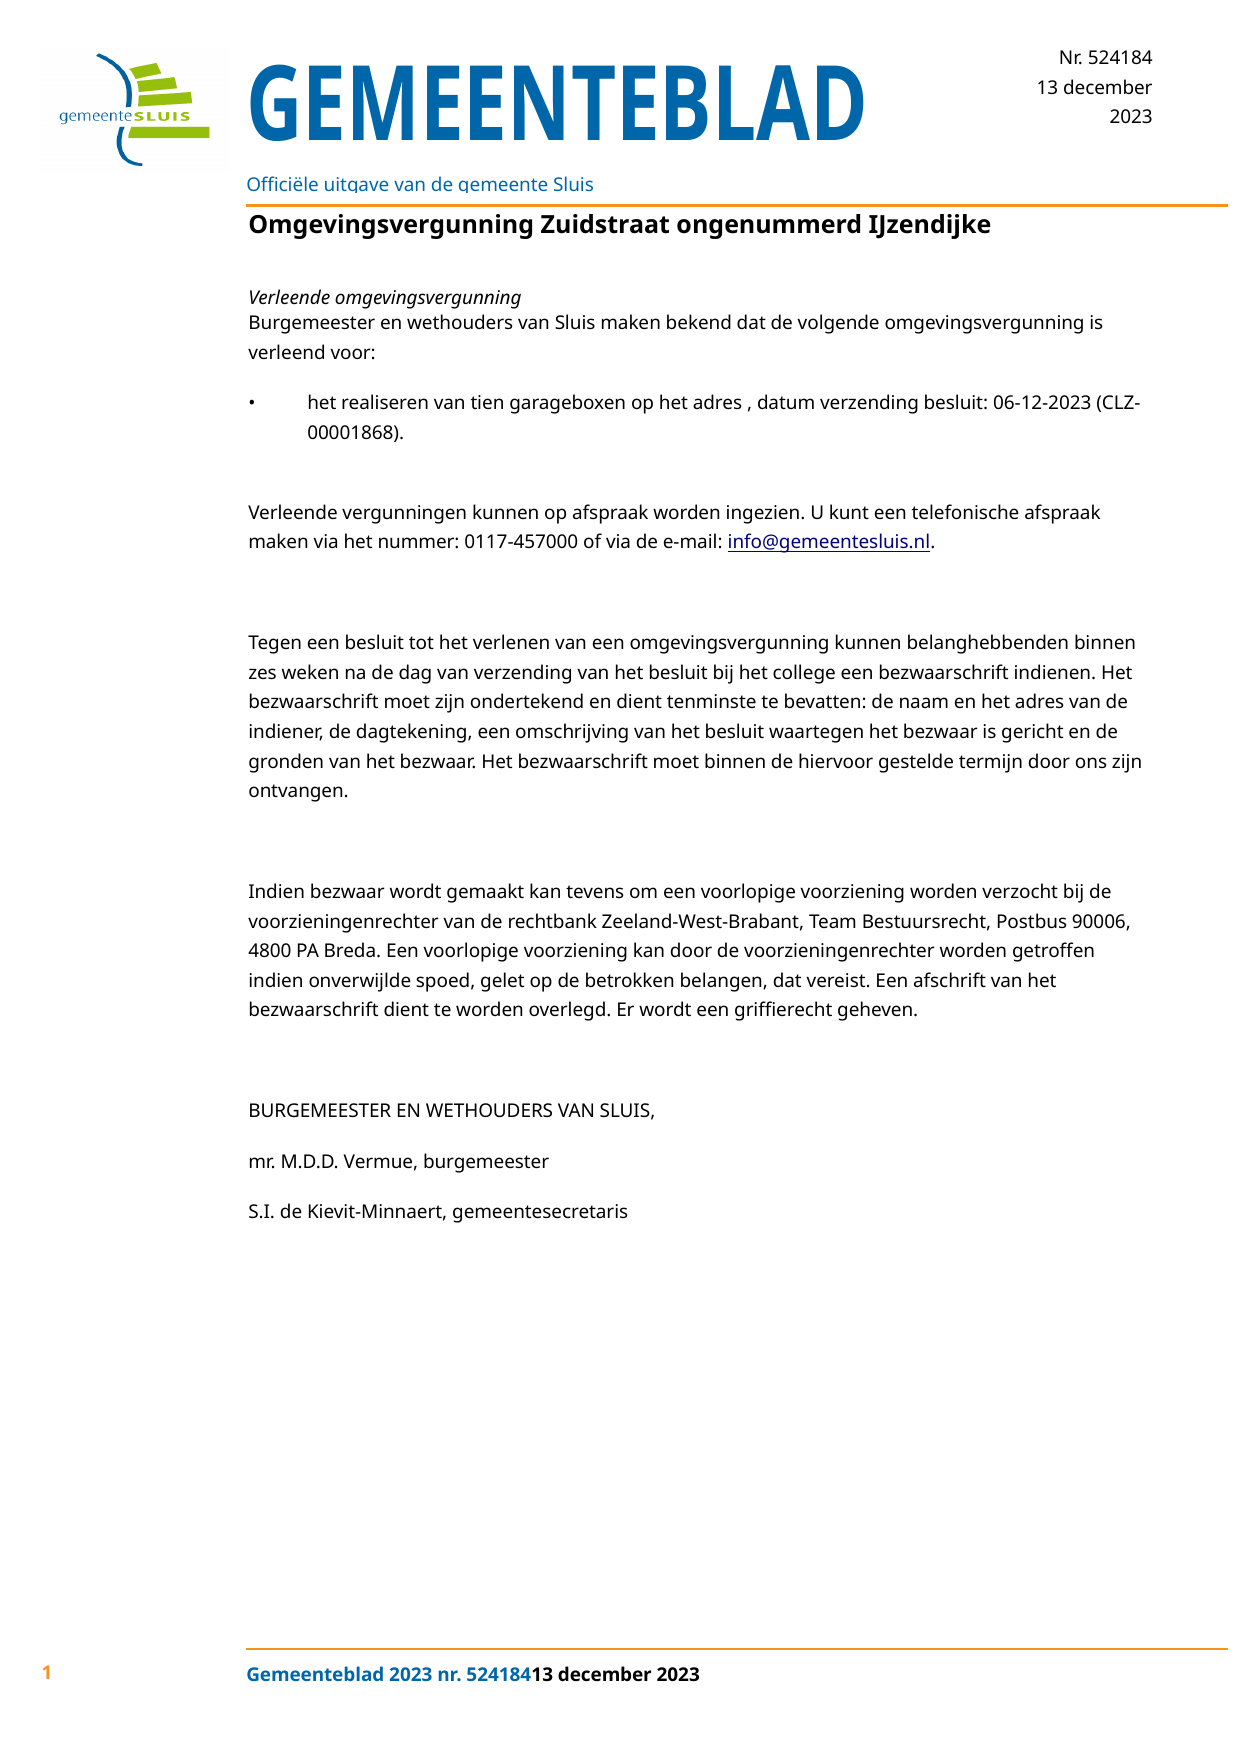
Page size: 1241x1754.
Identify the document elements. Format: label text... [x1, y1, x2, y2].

text mr. M.D.D. Vermue, burgemeester [248, 1148, 1152, 1174]
picture [41, 47, 231, 172]
text Verleende omgevingsvergunning [248, 284, 1152, 309]
text Burgemeester en wethouders van Sluis maken bekend dat de volgende omgevingsvergunning is verleend voor: [248, 309, 1152, 365]
text Omgevingsvergunning Zuidstraat ongenummerd IJzendijke [248, 207, 1152, 241]
text Verleende vergunningen kunnen op afspraak worden ingezien. U kunt een telefonische afspraak maken via het nummer: 0117-457000 of via de e-mail: info@gemeentesluis.nl. [248, 499, 1152, 554]
text Indien bezwaar wordt gemaakt kan tevens om een voorlopige voorziening worden verzocht bij de voorzieningenrechter van de rechtbank Zeeland-West-Brabant, Team Bestuursrecht, Postbus 90006, 4800 PA Breda. Een voorlopige voorziening kan door de voorzieningenrechter worden getroffen indien onverwijlde spoed, gelet op de betrokken belangen, dat vereist. Een afschrift van het bezwaarschrift dient te worden overlegd. Er wordt een griffierecht geheven. [248, 878, 1152, 1022]
list het realiseren van tien garageboxen op het adres , datum verzending besluit: 06-12-2023 (CLZ-00001868). [248, 389, 1152, 445]
text S.I. de Kievit-Minnaert, gemeentesecretaris [248, 1198, 1152, 1224]
text BURGEMEESTER EN WETHOUDERS VAN SLUIS, [248, 1097, 1152, 1123]
text Tegen een besluit tot het verlenen van een omgevingsvergunning kunnen belanghebbenden binnen zes weken na de dag van verzending van het besluit bij het college een bezwaarschrift indienen. Het bezwaarschrift moet zijn ondertekend en dient tenminste te bevatten: de naam en het adres van de indiener, de dagtekening, een omschrijving van het besluit waartegen het bezwaar is gericht en de gronden van het bezwaar. Het bezwaarschrift moet binnen de hiervoor gestelde termijn door ons zijn ontvangen. [248, 629, 1152, 803]
